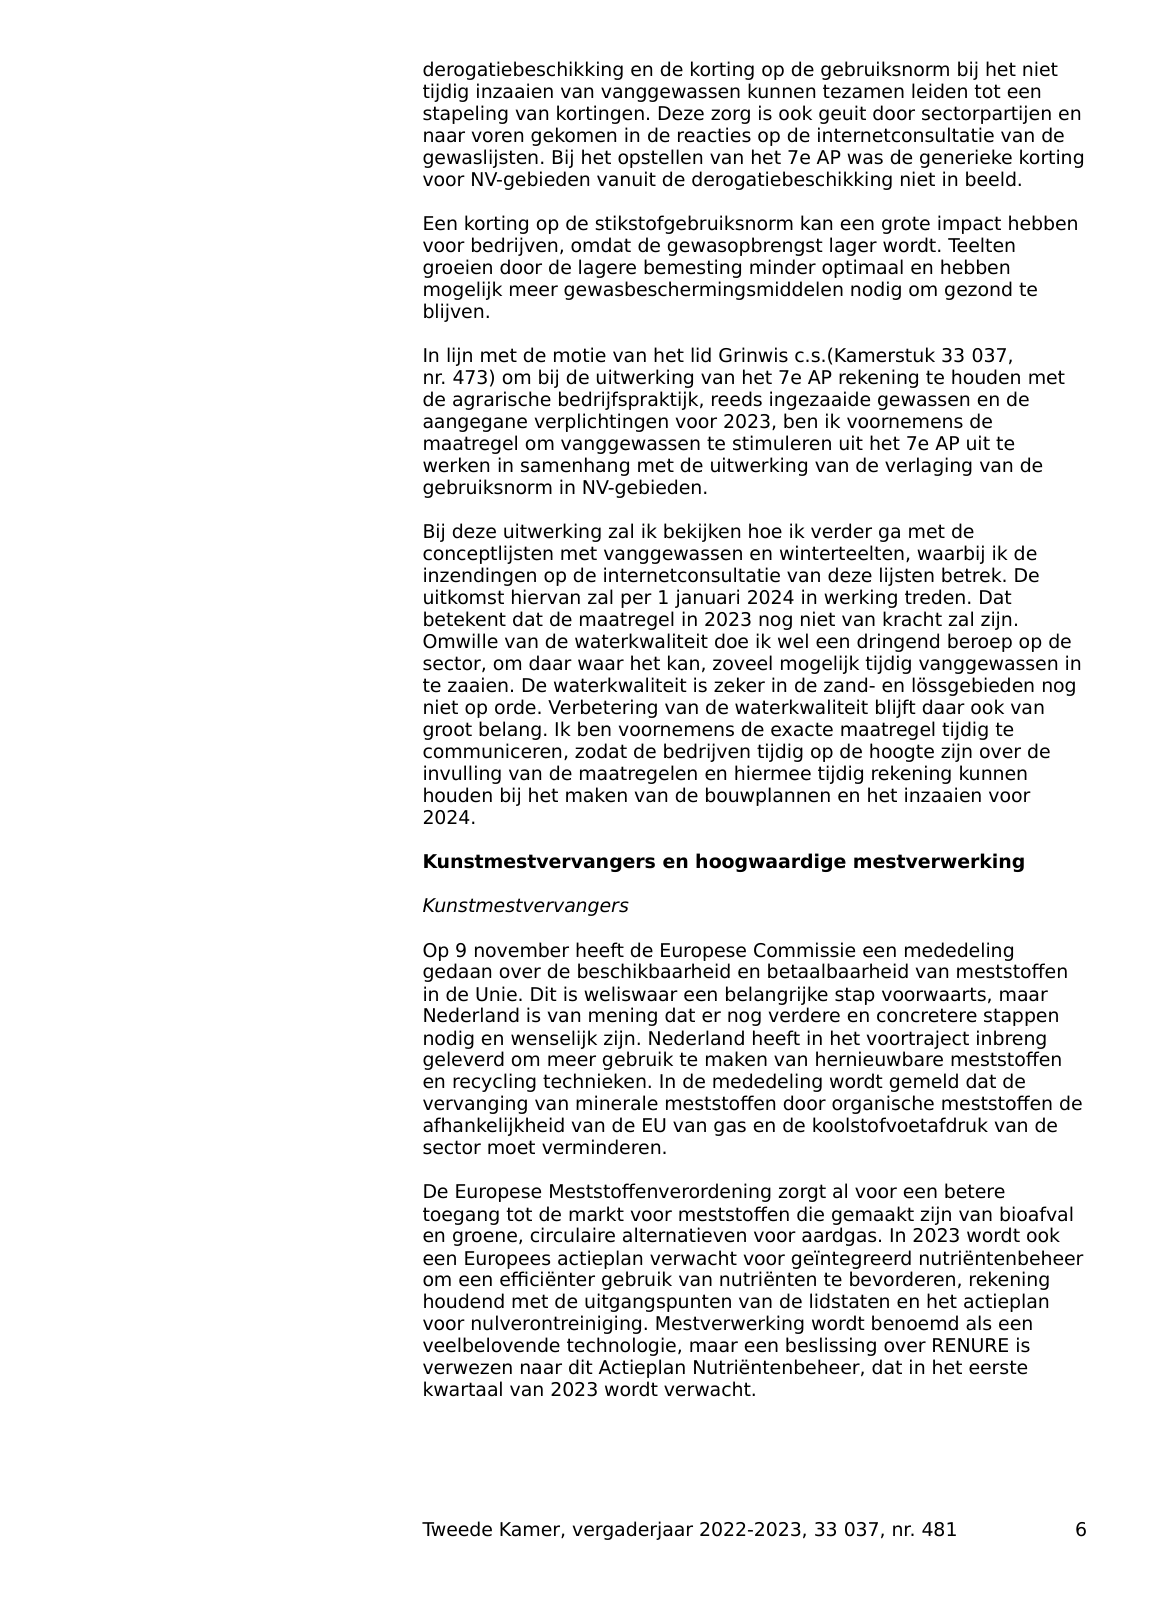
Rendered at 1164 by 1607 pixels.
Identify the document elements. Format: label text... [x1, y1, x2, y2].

text derogatiebeschikking en de korting op de gebruiksnorm bij het niet tijdig inzaaien van vanggewassen kunnen tezamen leiden tot een stapeling van kortingen. Deze zorg is ook geuit door sectorpartijen en naar voren gekomen in de reacties op de internetconsultatie van de gewaslijsten. Bij het opstellen van het 7e AP was de generieke korting voor NV-gebieden vanuit de derogatiebeschikking niet in beeld. [422, 59, 1087, 191]
subtitle Kunstmestvervangers [422, 895, 1087, 917]
text Een korting op de stikstofgebruiksnorm kan een grote impact hebben voor bedrijven, omdat de gewasopbrengst lager wordt. Teelten groeien door de lagere bemesting minder optimaal en hebben mogelijk meer gewasbeschermingsmiddelen nodig om gezond te blijven. [422, 213, 1087, 323]
subtitle Kunstmestvervangers en hoogwaardige mestverwerking [422, 851, 1087, 873]
text Op 9 november heeft de Europese Commissie een mededeling gedaan over de beschikbaarheid en betaalbaarheid van meststoffen in de Unie. Dit is weliswaar een belangrijke stap voorwaarts, maar Nederland is van mening dat er nog verdere en concretere stappen nodig en wenselijk zijn. Nederland heeft in het voortraject inbreng geleverd om meer gebruik te maken van hernieuwbare meststoffen en recycling technieken. In de mededeling wordt gemeld dat de vervanging van minerale meststoffen door organische meststoffen de afhankelijkheid van de EU van gas en de koolstofvoetafdruk van de sector moet verminderen. [422, 939, 1087, 1159]
text In lijn met de motie van het lid Grinwis c.s.(Kamerstuk 33 037, nr. 473) om bij de uitwerking van het 7e AP rekening te houden met de agrarische bedrijfspraktijk, reeds ingezaaide gewassen en de aangegane verplichtingen voor 2023, ben ik voornemens de maatregel om vanggewassen te stimuleren uit het 7e AP uit te werken in samenhang met de uitwerking van de verlaging van de gebruiksnorm in NV-gebieden. [422, 345, 1087, 499]
text Bij deze uitwerking zal ik bekijken hoe ik verder ga met de conceptlijsten met vanggewassen en winterteelten, waarbij ik de inzendingen op de internetconsultatie van deze lijsten betrek. De uitkomst hiervan zal per 1 januari 2024 in werking treden. Dat betekent dat de maatregel in 2023 nog niet van kracht zal zijn. Omwille van de waterkwaliteit doe ik wel een dringend beroep op de sector, om daar waar het kan, zoveel mogelijk tijdig vanggewassen in te zaaien. De waterkwaliteit is zeker in de zand- en lössgebieden nog niet op orde. Verbetering van de waterkwaliteit blijft daar ook van groot belang. Ik ben voornemens de exacte maatregel tijdig te communiceren, zodat de bedrijven tijdig op de hoogte zijn over de invulling van de maatregelen en hiermee tijdig rekening kunnen houden bij het maken van de bouwplannen en het inzaaien voor 2024. [422, 521, 1087, 829]
text De Europese Meststoffenverordening zorgt al voor een betere toegang tot de markt voor meststoffen die gemaakt zijn van bioafval en groene, circulaire alternatieven voor aardgas. In 2023 wordt ook een Europees actieplan verwacht voor geïntegreerd nutriëntenbeheer om een efficiënter gebruik van nutriënten te bevorderen, rekening houdend met de uitgangspunten van de lidstaten en het actieplan voor nulverontreiniging. Mestverwerking wordt benoemd als een veelbelovende technologie, maar een beslissing over RENURE is verwezen naar dit Actieplan Nutriëntenbeheer, dat in het eerste kwartaal van 2023 wordt verwacht. [422, 1181, 1087, 1401]
